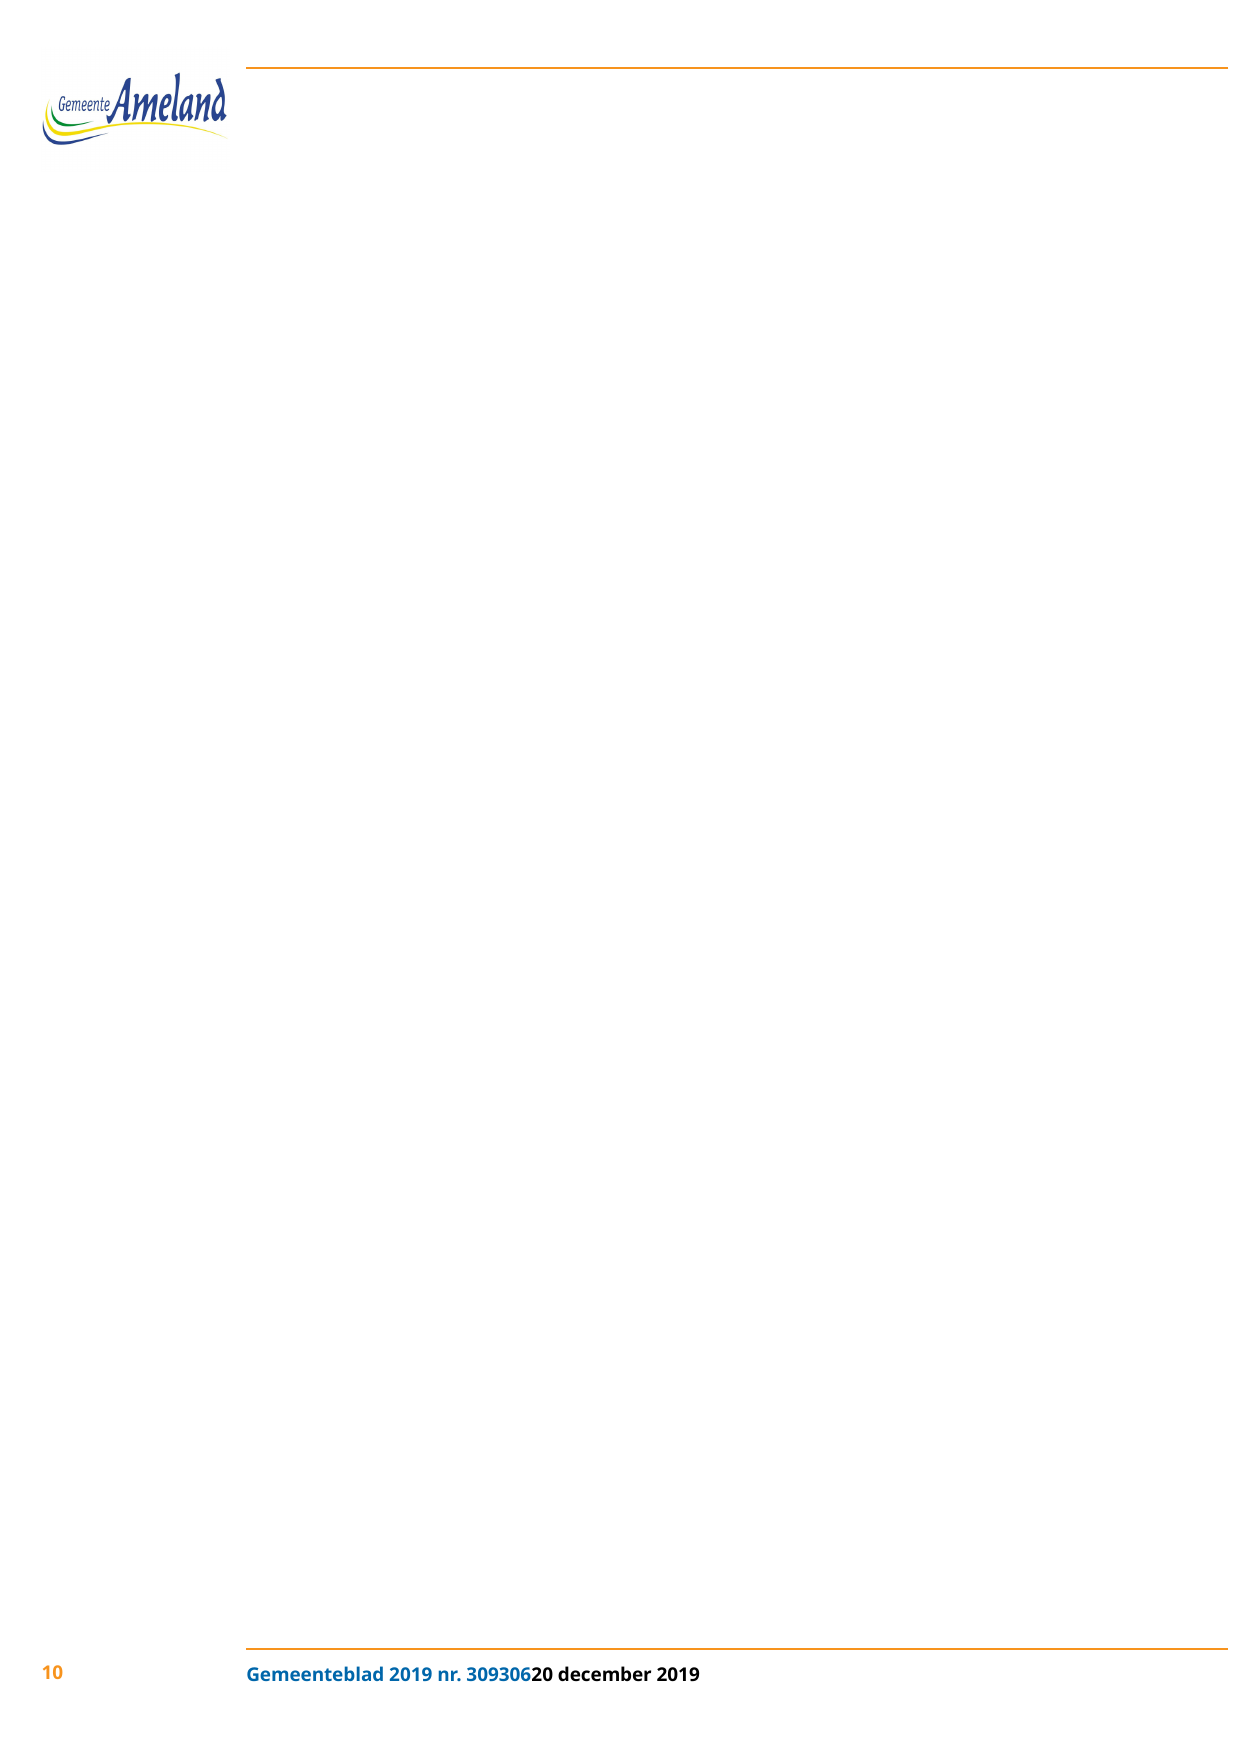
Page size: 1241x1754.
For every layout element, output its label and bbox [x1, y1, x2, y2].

picture [41, 47, 231, 172]
